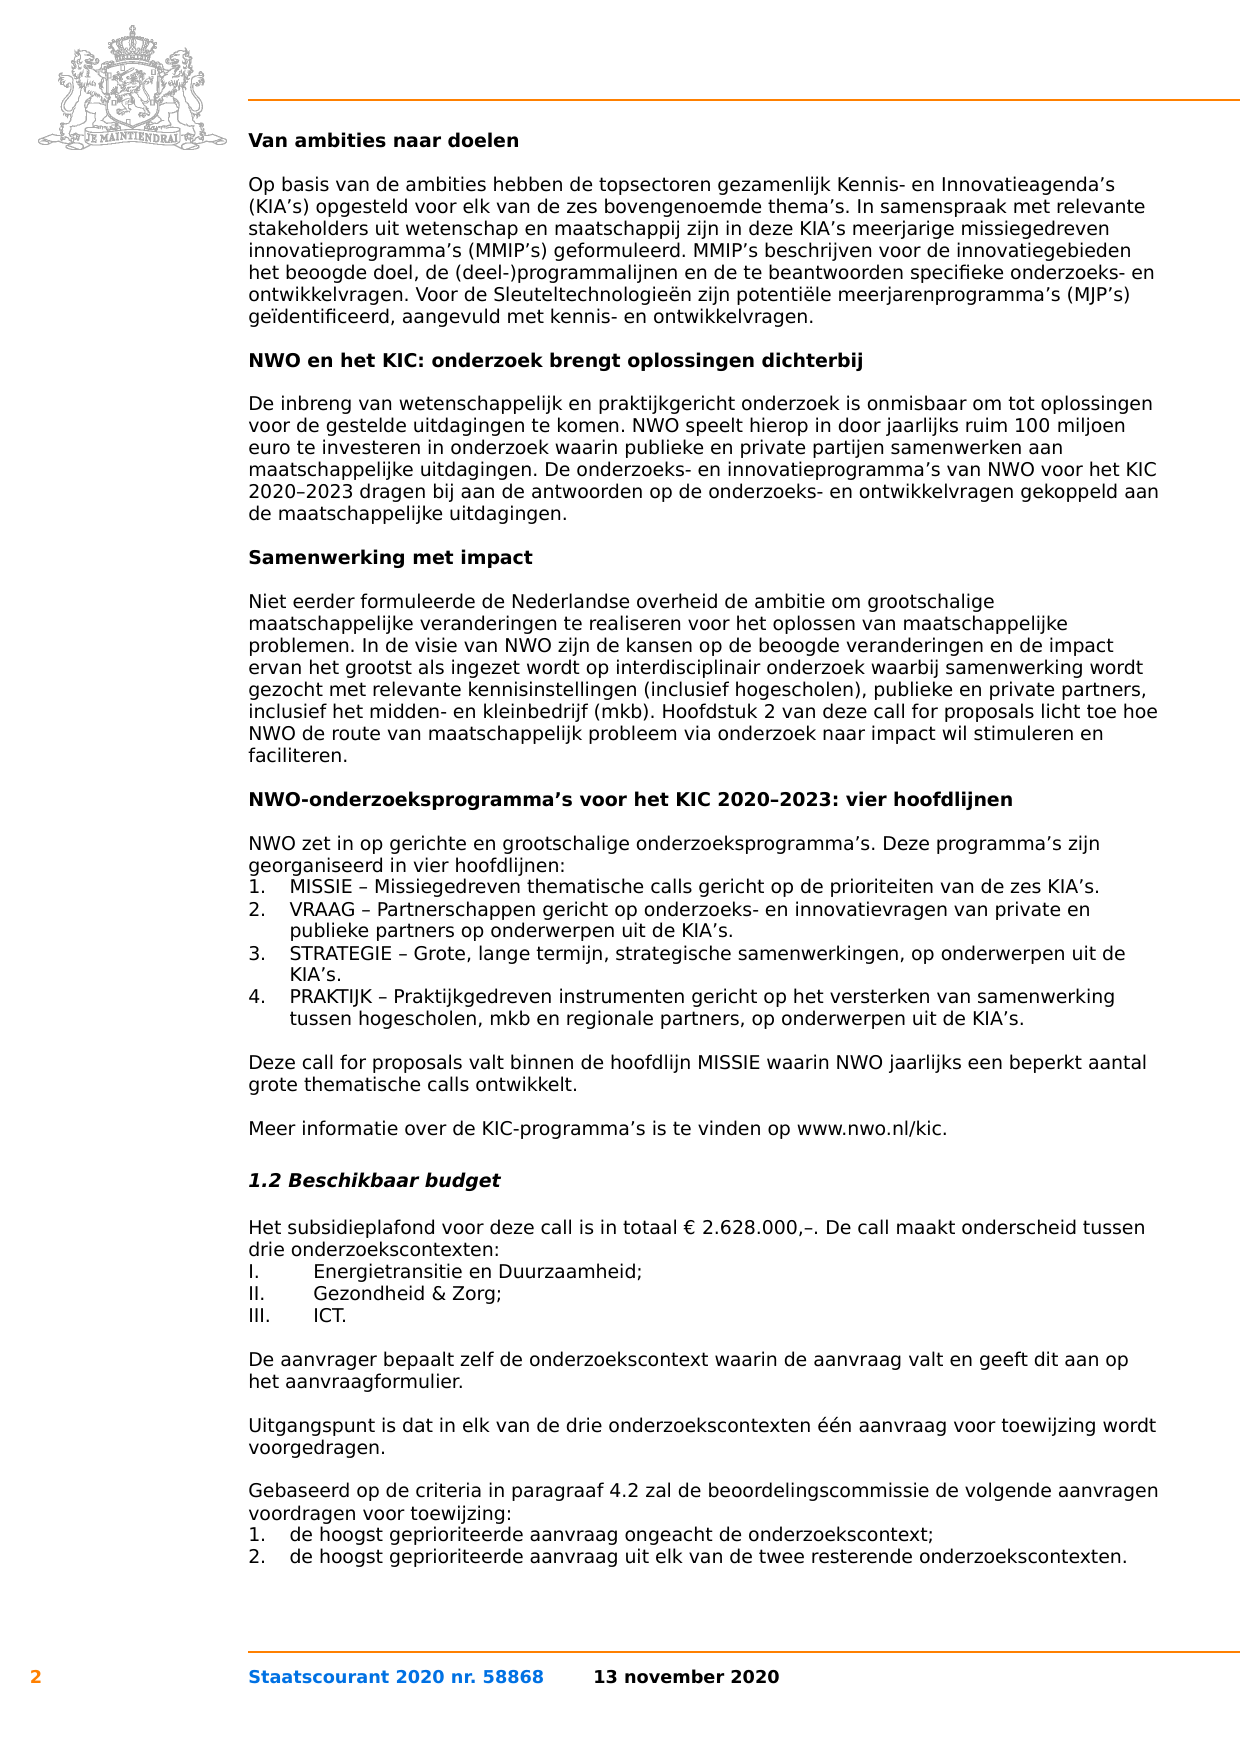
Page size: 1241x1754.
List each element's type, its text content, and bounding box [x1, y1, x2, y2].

text 3. STRATEGIE – Grote, lange termijn, strategische samenwerkingen, op onderwerpen uit de KIA’s. [248, 942, 1163, 986]
text Het subsidieplafond voor deze call is in totaal € 2.628.000,–. De call maakt onderscheid tussen drie onderzoekscontexten: [248, 1217, 1163, 1261]
subtitle NWO en het KIC: onderzoek brengt oplossingen dichterbij [248, 349, 1163, 371]
text 4. PRAKTIJK – Praktijkgedreven instrumenten gericht op het versterken van samenwerking tussen hogescholen, mkb en regionale partners, op onderwerpen uit de KIA’s. [248, 986, 1163, 1030]
subtitle 1.2 Beschikbaar budget [248, 1170, 1163, 1192]
text Uitgangspunt is dat in elk van de drie onderzoekscontexten één aanvraag voor toewijzing wordt voorgedragen. [248, 1414, 1163, 1458]
subtitle NWO-onderzoeksprogramma’s voor het KIC 2020–2023: vier hoofdlijnen [248, 789, 1163, 811]
text Niet eerder formuleerde de Nederlandse overheid de ambitie om grootschalige maatschappelijke veranderingen te realiseren voor het oplossen van maatschappelijke problemen. In de visie van NWO zijn de kansen op de beoogde veranderingen en de impact ervan het grootst als ingezet wordt op interdisciplinair onderzoek waarbij samenwerking wordt gezocht met relevante kennisinstellingen (inclusief hogescholen), publieke en private partners, inclusief het midden- en kleinbedrijf (mkb). Hoofdstuk 2 van deze call for proposals licht toe hoe NWO de route van maatschappelijk probleem via onderzoek naar impact wil stimuleren en faciliteren. [248, 591, 1163, 767]
text NWO zet in op gerichte en grootschalige onderzoeksprogramma’s. Deze programma’s zijn georganiseerd in vier hoofdlijnen: [248, 832, 1163, 876]
text Meer informatie over de KIC-programma’s is te vinden op www.nwo.nl/kic. [248, 1118, 1163, 1140]
subtitle Van ambities naar doelen [248, 130, 1163, 152]
text III. ICT. [248, 1305, 1163, 1327]
text Op basis van de ambities hebben de topsectoren gezamenlijk Kennis- en Innovatieagenda’s (KIA’s) opgesteld voor elk van de zes bovengenoemde thema’s. In samenspraak met relevante stakeholders uit wetenschap en maatschappij zijn in deze KIA’s meerjarige missiegedreven innovatieprogramma’s (MMIP’s) geformuleerd. MMIP’s beschrijven voor de innovatiegebieden het beoogde doel, de (deel-)programmalijnen en de te beantwoorden specifieke onderzoeks- en ontwikkelvragen. Voor de Sleuteltechnologieën zijn potentiële meerjarenprogramma’s (MJP’s) geïdentificeerd, aangevuld met kennis- en ontwikkelvragen. [248, 174, 1163, 328]
text 1. de hoogst geprioriteerde aanvraag ongeacht de onderzoekscontext; [248, 1524, 1163, 1546]
subtitle Samenwerking met impact [248, 547, 1163, 569]
text 2. de hoogst geprioriteerde aanvraag uit elk van de twee resterende onderzoekscontexten. [248, 1546, 1163, 1568]
text Gebaseerd op de criteria in paragraaf 4.2 zal de beoordelingscommissie de volgende aanvragen voordragen voor toewijzing: [248, 1480, 1163, 1524]
text Deze call for proposals valt binnen de hoofdlijn MISSIE waarin NWO jaarlijks een beperkt aantal grote thematische calls ontwikkelt. [248, 1052, 1163, 1096]
text I. Energietransitie en Duurzaamheid; [248, 1261, 1163, 1283]
text 1. MISSIE – Missiegedreven thematische calls gericht op de prioriteiten van de zes KIA’s. [248, 876, 1163, 898]
text De inbreng van wetenschappelijk en praktijkgericht onderzoek is onmisbaar om tot oplossingen voor de gestelde uitdagingen te komen. NWO speelt hierop in door jaarlijks ruim 100 miljoen euro te investeren in onderzoek waarin publieke en private partijen samenwerken aan maatschappelijke uitdagingen. De onderzoeks- en innovatieprogramma’s van NWO voor het KIC 2020–2023 dragen bij aan de antwoorden op de onderzoeks- en ontwikkelvragen gekoppeld aan de maatschappelijke uitdagingen. [248, 393, 1163, 525]
picture [38, 25, 227, 150]
text De aanvrager bepaalt zelf de onderzoekscontext waarin de aanvraag valt en geeft dit aan op het aanvraagformulier. [248, 1349, 1163, 1393]
text 2. VRAAG – Partnerschappen gericht op onderzoeks- en innovatievragen van private en publieke partners op onderwerpen uit de KIA’s. [248, 898, 1163, 942]
text II. Gezondheid & Zorg; [248, 1283, 1163, 1305]
